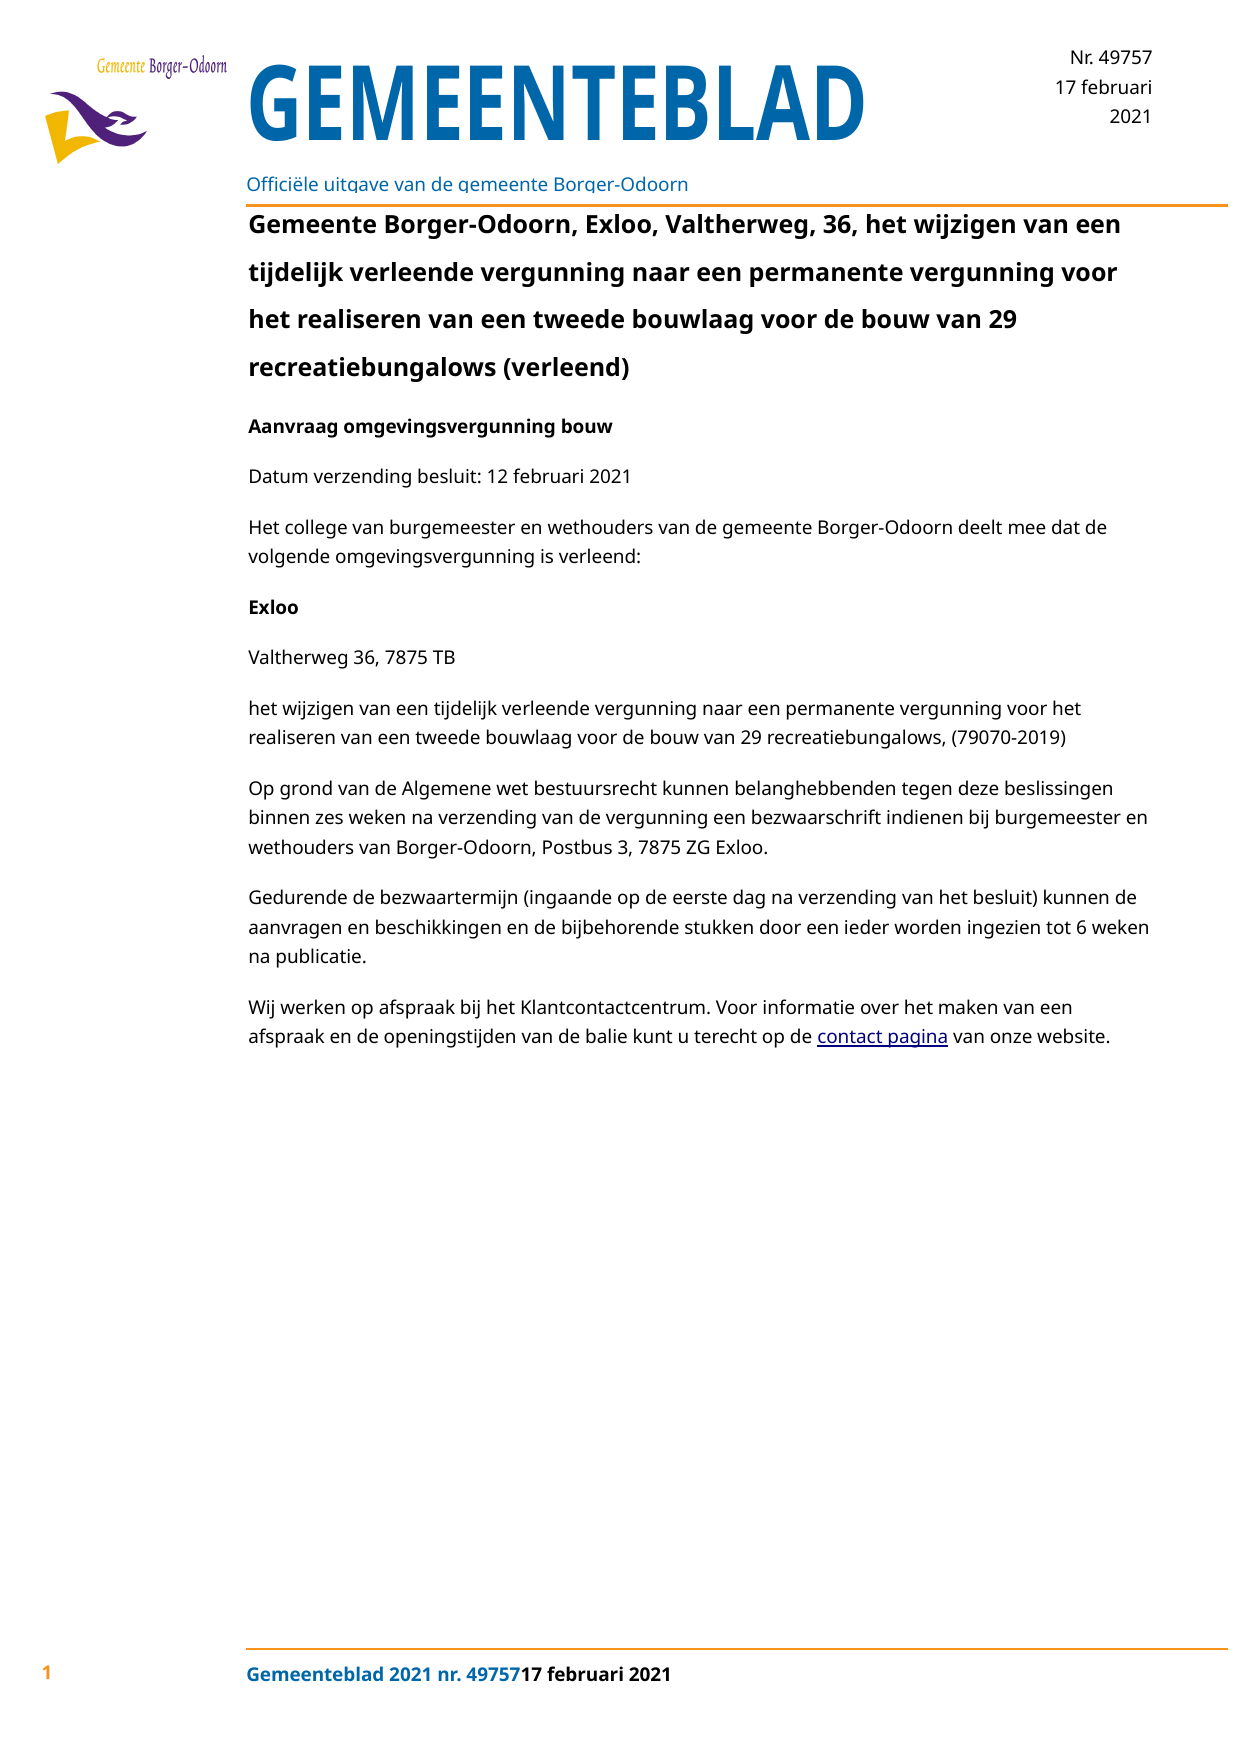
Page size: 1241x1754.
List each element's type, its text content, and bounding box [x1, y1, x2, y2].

text Gedurende de bezwaartermijn (ingaande op de eerste dag na verzending van het besluit) kunnen de aanvragen en beschikkingen en de bijbehorende stukken door een ieder worden ingezien tot 6 weken na publicatie. [248, 884, 1152, 969]
text Het college van burgemeester en wethouders van de gemeente Borger-Odoorn deelt mee dat de volgende omgevingsvergunning is verleend: [248, 514, 1152, 569]
text Exloo [248, 594, 1152, 620]
text Gemeente Borger-Odoorn, Exloo, Valtherweg, 36, het wijzigen van een tijdelijk verleende vergunning naar een permanente vergunning voor het realiseren van een tweede bouwlaag voor de bouw van 29 recreatiebungalows (verleend) [248, 207, 1152, 384]
text Op grond van de Algemene wet bestuursrecht kunnen belanghebbenden tegen deze beslissingen binnen zes weken na verzending van de vergunning een bezwaarschrift indienen bij burgemeester en wethouders van Borger-Odoorn, Postbus 3, 7875 ZG Exloo. [248, 775, 1152, 860]
text Datum verzending besluit: 12 februari 2021 [248, 463, 1152, 489]
text Valtherweg 36, 7875 TB [248, 644, 1152, 670]
text Aanvraag omgevingsvergunning bouw [248, 413, 1152, 439]
text het wijzigen van een tijdelijk verleende vergunning naar een permanente vergunning voor het realiseren van een tweede bouwlaag voor de bouw van 29 recreatiebungalows, (79070-2019) [248, 695, 1152, 750]
text Wij werken op afspraak bij het Klantcontactcentrum. Voor informatie over het maken van een afspraak en de openingstijden van de balie kunt u terecht op de contact pagina van onze website. [248, 994, 1152, 1049]
picture [41, 47, 231, 172]
